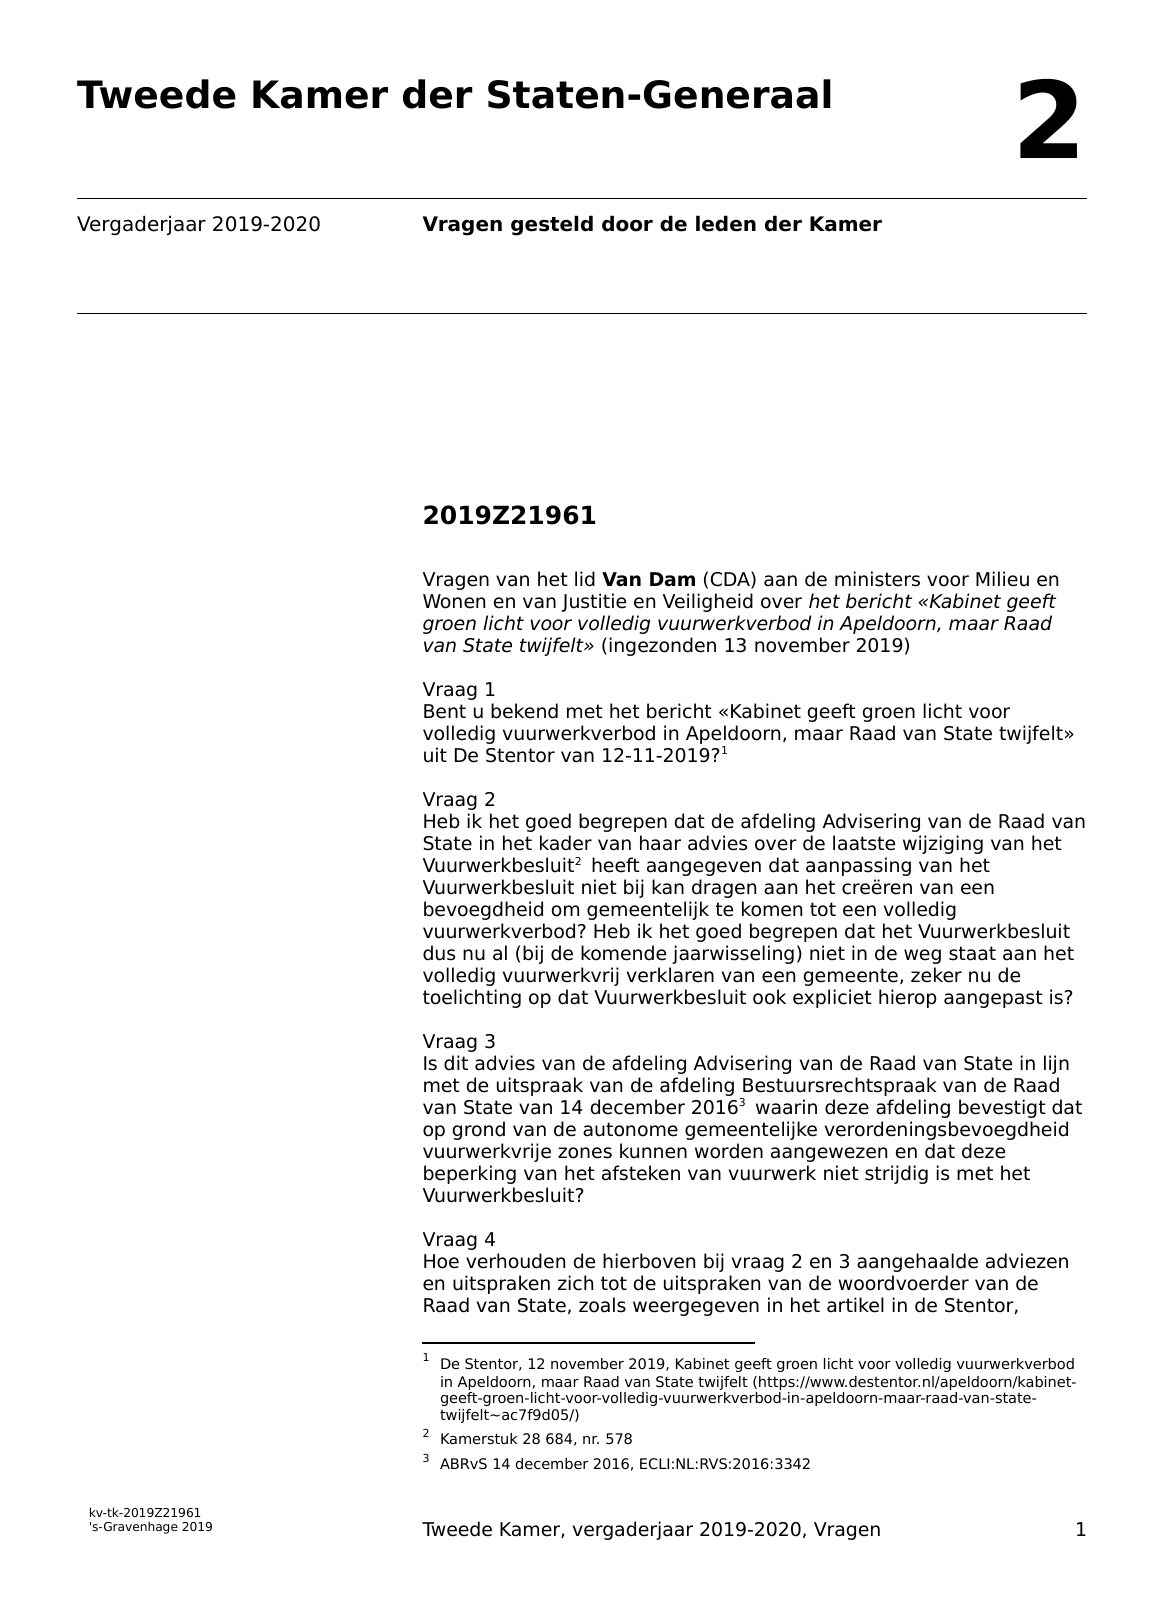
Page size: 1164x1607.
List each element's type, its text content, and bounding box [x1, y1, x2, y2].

text Vraag 1 [422, 679, 1087, 701]
text Heb ik het goed begrepen dat de afdeling Advisering van de Raad van State in het kader van haar advies over de laatste wijziging van het Vuurwerkbesluit heeft aangegeven dat aanpassing van het Vuurwerkbesluit niet bij kan dragen aan het creëren van een bevoegdheid om gemeentelijk te komen tot een volledig vuurwerkverbod? Heb ik het goed begrepen dat het Vuurwerkbesluit dus nu al (bij de komende jaarwisseling) niet in de weg staat aan het volledig vuurwerkvrij verklaren van een gemeente, zeker nu de toelichting op dat Vuurwerkbesluit ook expliciet hierop aangepast is? [422, 811, 1087, 1009]
text kv-tk-2019Z21961 [88, 1506, 323, 1520]
text 's-Gravenhage 2019 [88, 1520, 323, 1534]
text Bent u bekend met het bericht «Kabinet geeft groen licht voor volledig vuurwerkverbod in Apeldoorn, maar Raad van State twijfelt» uit De Stentor van 12-11-2019? [422, 701, 1087, 767]
text Is dit advies van de afdeling Advisering van de Raad van State in lijn met de uitspraak van de afdeling Bestuursrechtspraak van de Raad van State van 14 december 2016 waarin deze afdeling bevestigt dat op grond van de autonome gemeentelijke verordeningsbevoegdheid vuurwerkvrije zones kunnen worden aangewezen en dat deze beperking van het afsteken van vuurwerk niet strijdig is met het Vuurwerkbesluit? [422, 1053, 1087, 1207]
text Vraag 4 [422, 1229, 1087, 1251]
text ABRvS 14 december 2016, ECLI:NL:RVS:2016:3342 [422, 1452, 1087, 1474]
text 2019Z21961 [422, 501, 1087, 531]
text De Stentor, 12 november 2019, Kabinet geeft groen licht voor volledig vuurwerkverbod in Apeldoorn, maar Raad van State twijfelt (https://www.destentor.nl/apeldoorn/kabinet-geeft-groen-licht-voor-volledig-vuurwerkverbod-in-apeldoorn-maar-raad-van-state-twijfelt~ac7f9d05/) [422, 1352, 1087, 1424]
text Hoe verhouden de hierboven bij vraag 2 en 3 aangehaalde adviezen en uitspraken zich tot de uitspraken van de woordvoerder van de Raad van State, zoals weergegeven in het artikel in de Stentor, [422, 1251, 1087, 1317]
text Vraag 3 [422, 1031, 1087, 1053]
table_header Tweede Kamer der Staten-Generaal [77, 59, 886, 198]
table_header 2 [886, 59, 1087, 198]
text Vragen van het lid Van Dam (CDA) aan de ministers voor Milieu en Wonen en van Justitie en Veiligheid over het bericht «Kabinet geeft groen licht voor volledig vuurwerkverbod in Apeldoorn, maar Raad van State twijfelt» (ingezonden 13 november 2019) [422, 569, 1087, 657]
text Kamerstuk 28 684, nr. 578 [422, 1427, 1087, 1449]
table_cell Vragen gesteld door de leden der Kamer [422, 199, 1087, 313]
table_cell Vergaderjaar 2019-2020 [77, 199, 422, 313]
text Vraag 2 [422, 789, 1087, 811]
